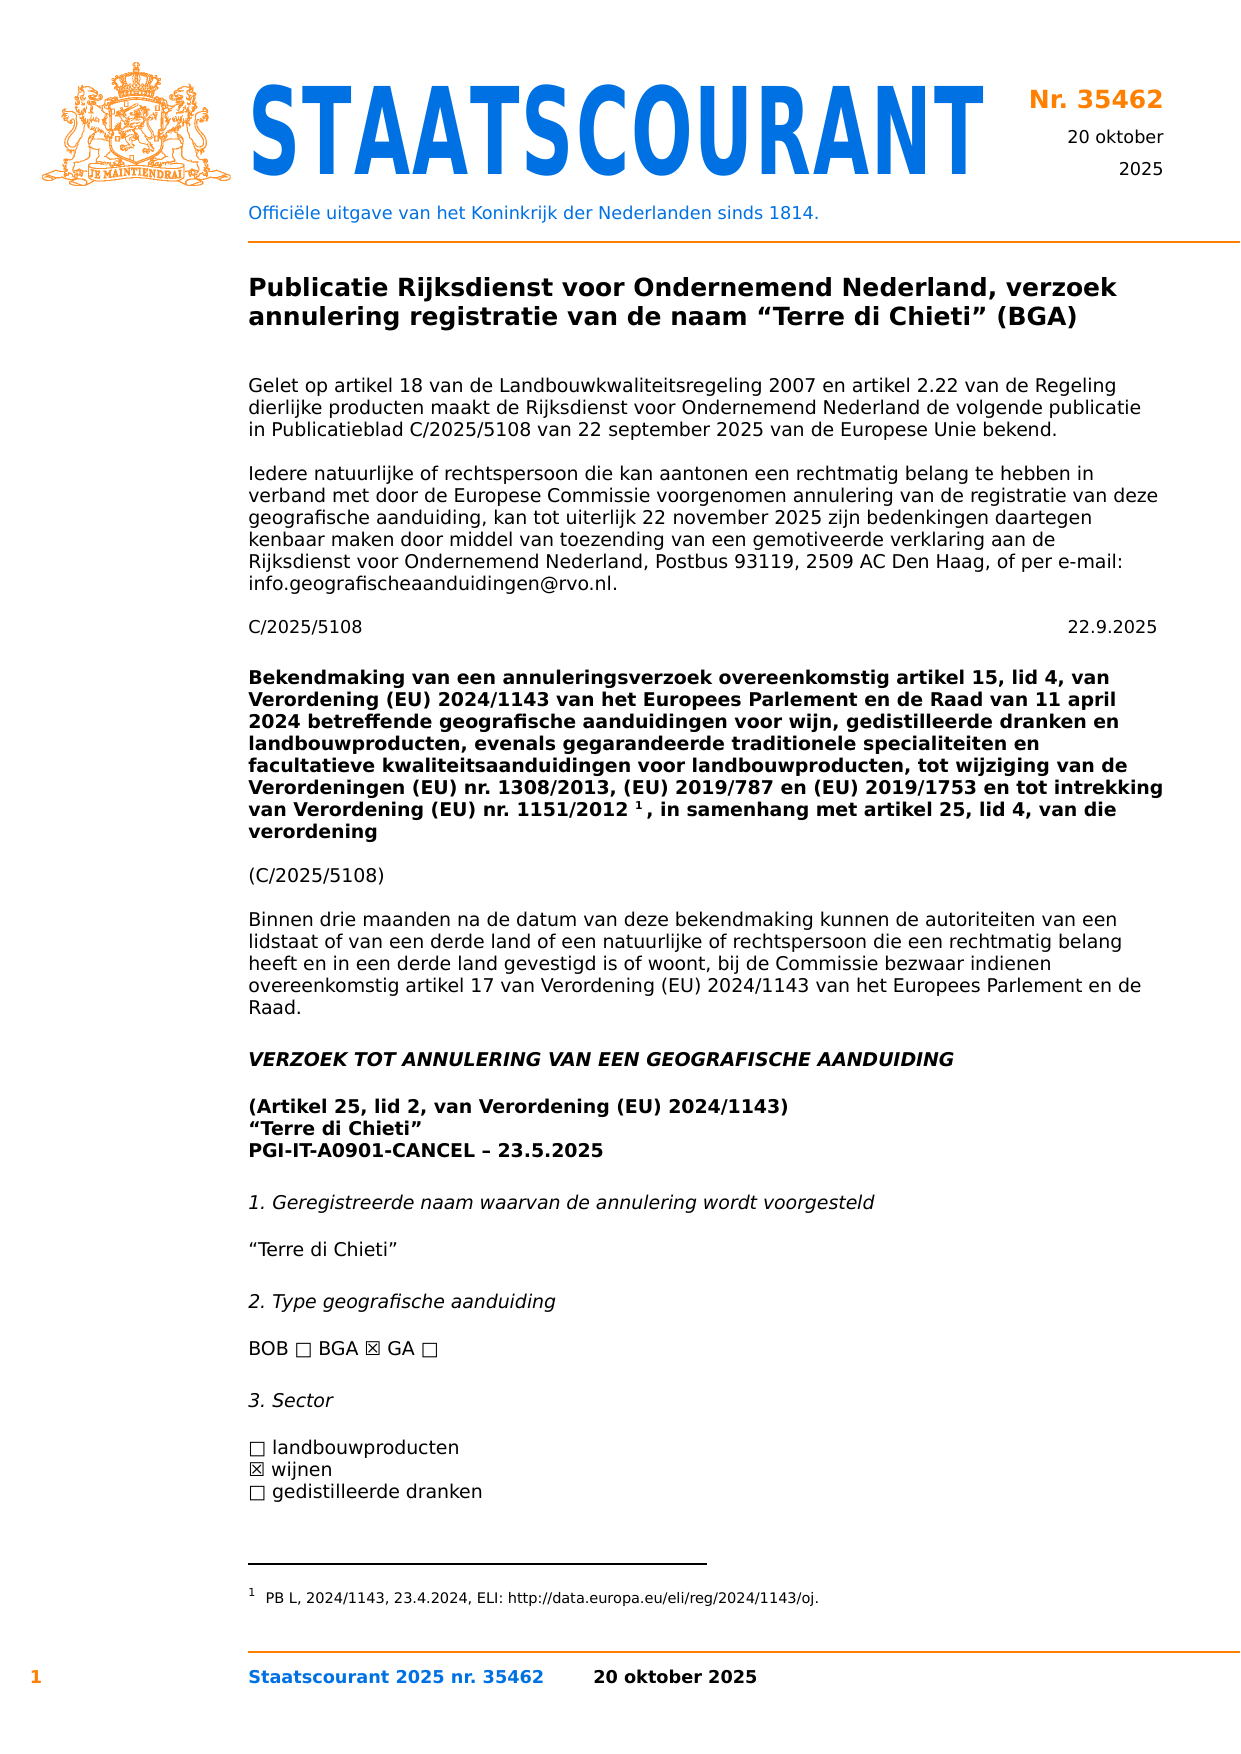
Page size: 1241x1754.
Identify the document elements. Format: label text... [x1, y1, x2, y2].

table_cell 20 oktober [998, 121, 1240, 153]
text Iedere natuurlijke of rechtspersoon die kan aantonen een rechtmatig belang te hebben in verband met door de Europese Commissie voorgenomen annulering van de registratie van deze geografische aanduiding, kan tot uiterlijk 22 november 2025 zijn bedenkingen daartegen kenbaar maken door middel van toezending van een gemotiveerde verklaring aan de Rijksdienst voor Ondernemend Nederland, Postbus 93119, 2509 AC Den Haag, of per e-mail: info.geografischeaanduidingen@rvo.nl. [248, 463, 1163, 595]
subtitle Bekendmaking van een annuleringsverzoek overeenkomstig artikel 15, lid 4, van Verordening (EU) 2024/1143 van het Europees Parlement en de Raad van 11 april 2024 betreffende geografische aanduidingen voor wijn, gedistilleerde dranken en landbouwproducten, evenals gegarandeerde traditionele specialiteiten en facultatieve kwaliteitsaanduidingen voor landbouwproducten, tot wijziging van de Verordeningen (EU) nr. 1308/2013, (EU) 2019/787 en (EU) 2019/1753 en tot intrekking van Verordening (EU) nr. 1151/2012 , in samenhang met artikel 25, lid 4, van die verordening [248, 667, 1163, 843]
subtitle Publicatie Rijksdienst voor Ondernemend Nederland, verzoek annulering registratie van de naam “Terre di Chieti” (BGA) [248, 273, 1163, 331]
text (C/2025/5108) [248, 865, 1163, 887]
text (Artikel 25, lid 2, van Verordening (EU) 2024/1143) [248, 1096, 1163, 1118]
text □ landbouwproducten [248, 1437, 1163, 1458]
subtitle 2. Type geografische aanduiding [248, 1291, 1163, 1313]
table_header 22.9.2025 [749, 617, 1163, 637]
text Gelet op artikel 18 van de Landbouwkwaliteitsregeling 2007 en artikel 2.22 van de Regeling dierlijke producten maakt de Rijksdienst voor Ondernemend Nederland de volgende publicatie in Publicatieblad C/2025/5108 van 22 september 2025 van de Europese Unie bekend. [248, 375, 1163, 441]
subtitle 3. Sector [248, 1389, 1163, 1412]
text Binnen drie maanden na de datum van deze bekendmaking kunnen de autoriteiten van een lidstaat of van een derde land of een natuurlijke of rechtspersoon die een rechtmatig belang heeft en in een derde land gevestigd is of woont, bij de Commissie bezwaar indienen overeenkomstig artikel 17 van Verordening (EU) 2024/1143 van het Europees Parlement en de Raad. [248, 909, 1163, 1019]
text PGI-IT-A0901-CANCEL – 23.5.2025 [248, 1140, 1163, 1162]
subtitle 1. Geregistreerde naam waarvan de annulering wordt voorgesteld [248, 1192, 1163, 1214]
text □ gedistilleerde dranken [248, 1481, 1163, 1502]
picture [41, 62, 231, 186]
table_header [25, 62, 248, 241]
table_header C/2025/5108 [248, 617, 749, 637]
table_header Nr. 35462 [998, 62, 1240, 121]
table_cell Officiële uitgave van het Koninkrijk der Nederlanden sinds 1814. [248, 203, 1240, 241]
text “Terre di Chieti” [248, 1118, 1163, 1140]
table_header STAATSCOURANT [248, 62, 998, 203]
table_cell 2025 [998, 153, 1240, 203]
text ☒ wijnen [248, 1458, 1163, 1481]
text BOB □ BGA ☒ GA □ [248, 1338, 1163, 1359]
text PB L, 2024/1143, 23.4.2024, ELI: http://data.europa.eu/eli/reg/2024/1143/oj. [248, 1586, 1163, 1608]
text “Terre di Chieti” [248, 1239, 1163, 1261]
subtitle VERZOEK TOT ANNULERING VAN EEN GEOGRAFISCHE AANDUIDING [248, 1049, 1163, 1071]
